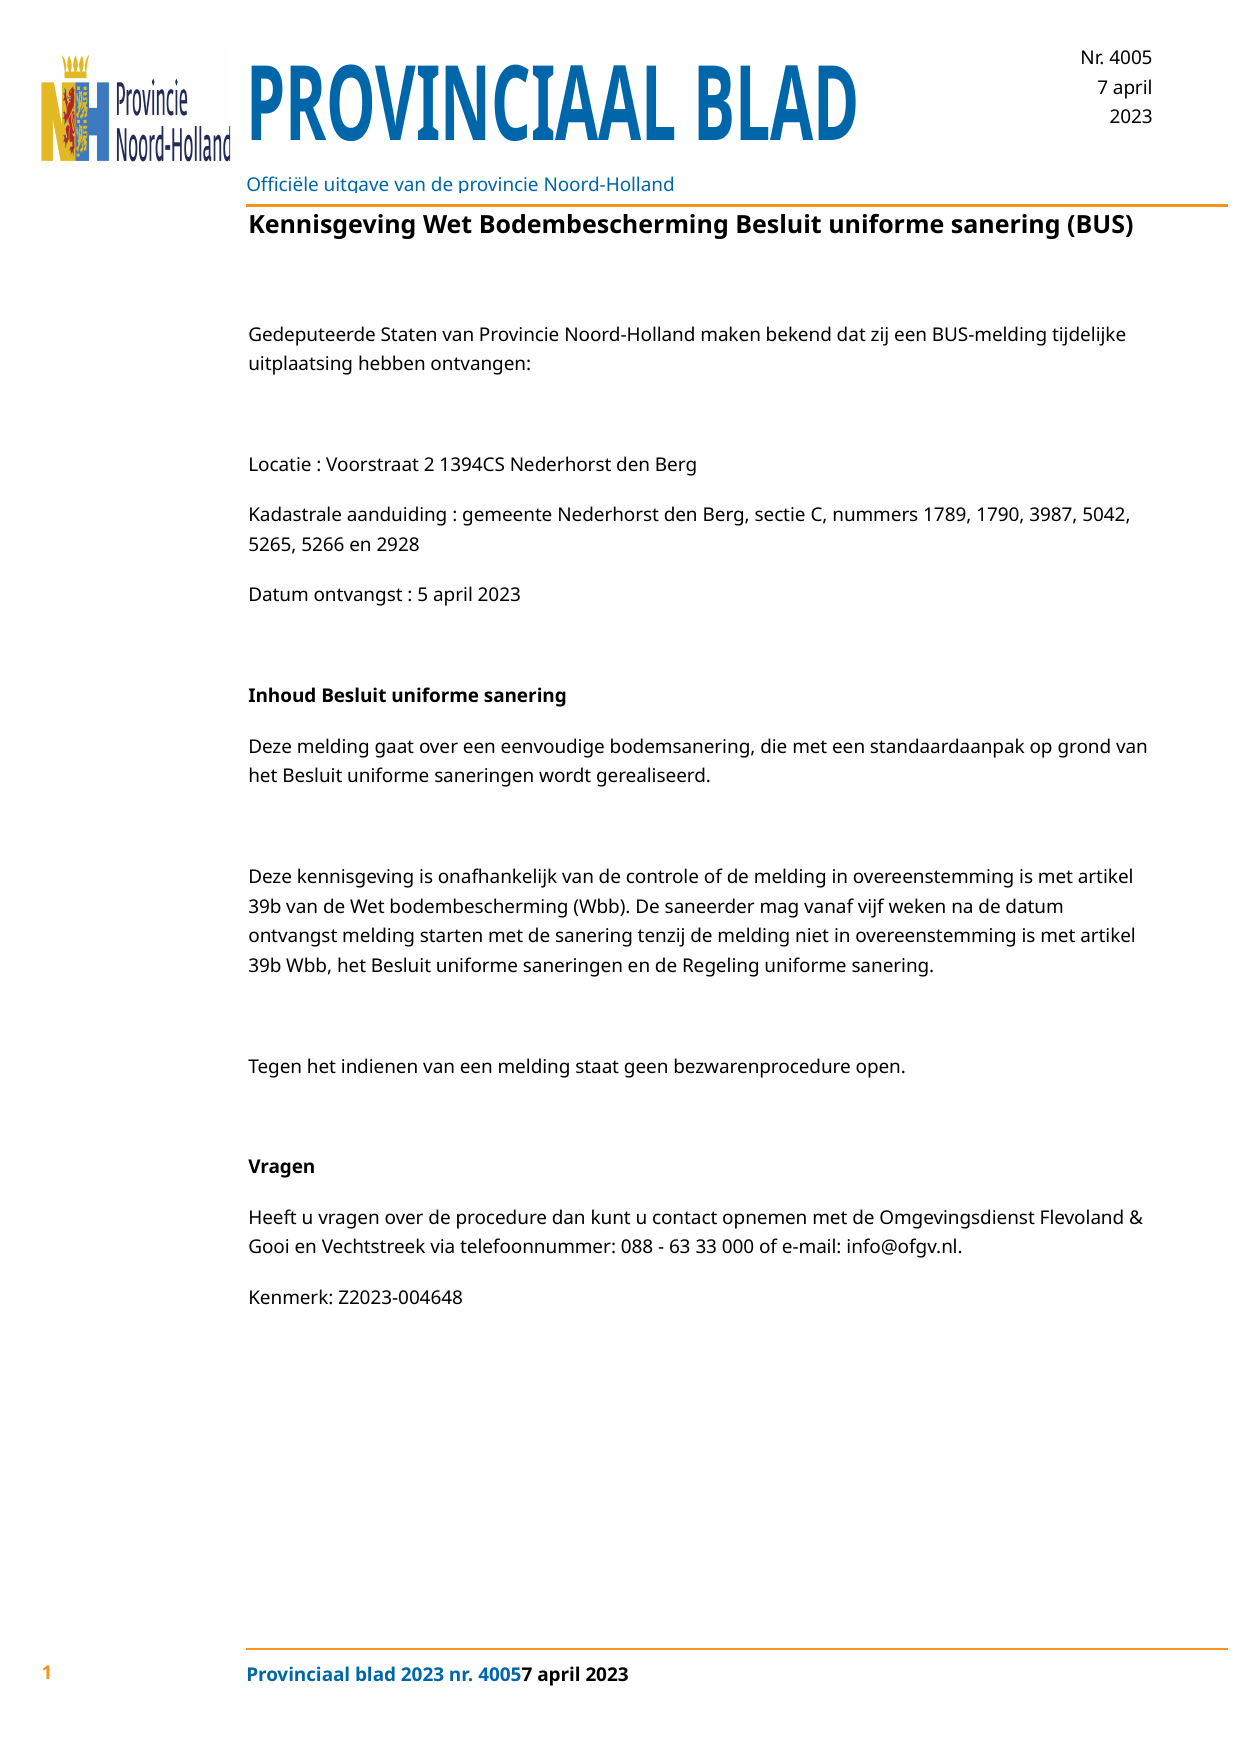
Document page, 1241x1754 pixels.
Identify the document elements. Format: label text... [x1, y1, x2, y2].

text Kadastrale aanduiding : gemeente Nederhorst den Berg, sectie C, nummers 1789, 1790, 3987, 5042, 5265, 5266 en 2928 [248, 502, 1152, 557]
text Deze kennisgeving is onafhankelijk van de controle of de melding in overeenstemming is met artikel 39b van de Wet bodembescherming (Wbb). De saneerder mag vanaf vijf weken na de datum ontvangst melding starten met de sanering tenzij de melding niet in overeenstemming is met artikel 39b Wbb, het Besluit uniforme saneringen en de Regeling uniforme sanering. [248, 863, 1152, 978]
text Locatie : Voorstraat 2 1394CS Nederhorst den Berg [248, 451, 1152, 477]
text Vragen [248, 1154, 1152, 1179]
text Datum ontvangst : 5 april 2023 [248, 582, 1152, 607]
text Kenmerk: Z2023-004648 [248, 1284, 1152, 1310]
picture [41, 47, 231, 172]
text Gedeputeerde Staten van Provincie Noord-Holland maken bekend dat zij een BUS-melding tijdelijke uitplaatsing hebben ontvangen: [248, 321, 1152, 376]
text Inhoud Besluit uniforme sanering [248, 682, 1152, 708]
text Heeft u vragen over de procedure dan kunt u contact opnemen met de Omgevingsdienst Flevoland & Gooi en Vechtstreek via telefoonnummer: 088 - 63 33 000 of e-mail: info@ofgv.nl. [248, 1204, 1152, 1259]
text Deze melding gaat over een eenvoudige bodemsanering, die met een standaardaanpak op grond van het Besluit uniforme saneringen wordt gerealiseerd. [248, 733, 1152, 788]
text Kennisgeving Wet Bodembescherming Besluit uniforme sanering (BUS) [248, 207, 1152, 241]
text Tegen het indienen van een melding staat geen bezwarenprocedure open. [248, 1053, 1152, 1078]
